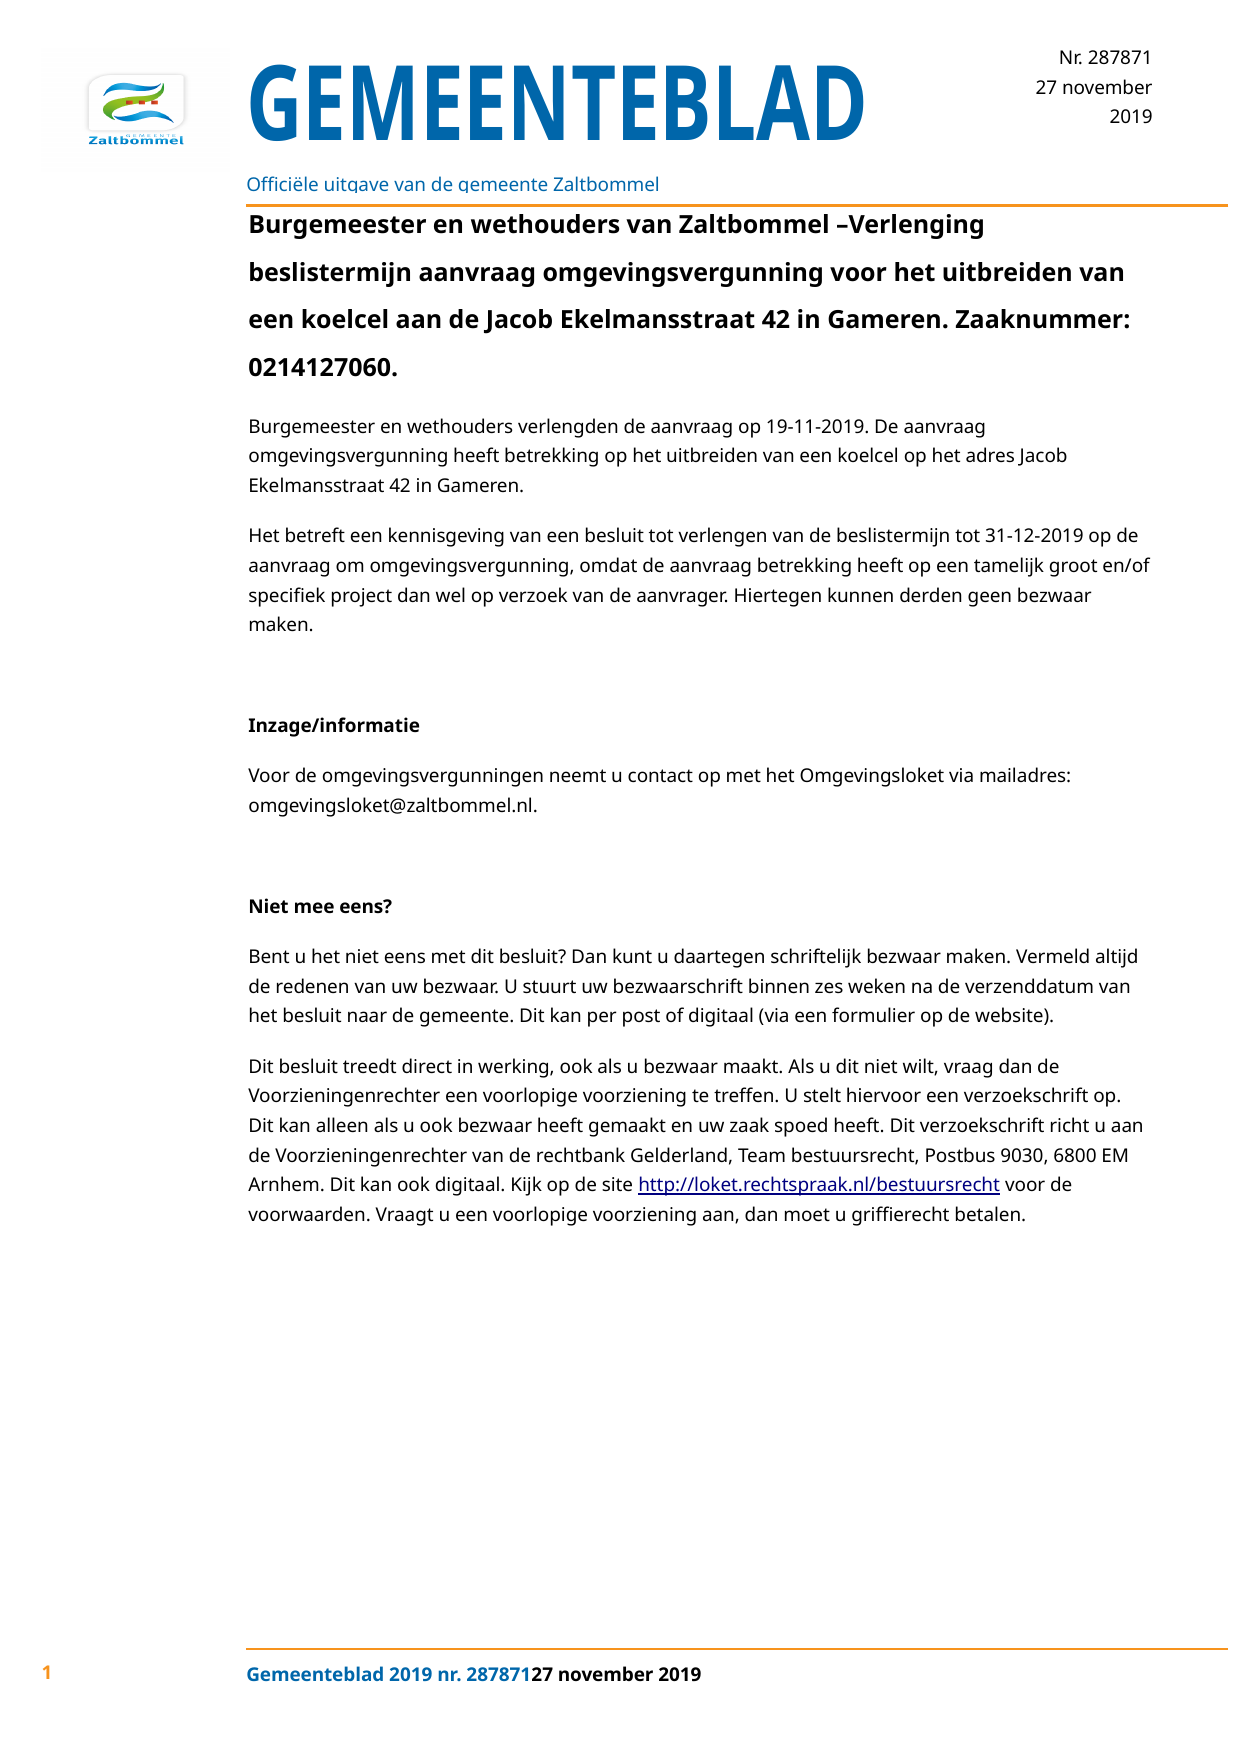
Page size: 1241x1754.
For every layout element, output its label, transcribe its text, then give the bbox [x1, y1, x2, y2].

text Het betreft een kennisgeving van een besluit tot verlengen van de beslistermijn tot 31-12-2019 op de aanvraag om omgevingsvergunning, omdat de aanvraag betrekking heeft op een tamelijk groot en/of specifiek project dan wel op verzoek van de aanvrager. Hiertegen kunnen derden geen bezwaar maken. [248, 523, 1152, 637]
text Dit besluit treedt direct in werking, ook als u bezwaar maakt. Als u dit niet wilt, vraag dan de Voorzieningenrechter een voorlopige voorziening te treffen. U stelt hiervoor een verzoekschrift op. Dit kan alleen als u ook bezwaar heeft gemaakt en uw zaak spoed heeft. Dit verzoekschrift richt u aan de Voorzieningenrechter van de rechtbank Gelderland, Team bestuursrecht, Postbus 9030, 6800 EM Arnhem. Dit kan ook digitaal. Kijk op de site http://loket.rechtspraak.nl/bestuursrecht voor de voorwaarden. Vraagt u een voorlopige voorziening aan, dan moet u griffierecht betalen. [248, 1053, 1152, 1227]
text Burgemeester en wethouders verlengden de aanvraag op 19-11-2019. De aanvraag omgevingsvergunning heeft betrekking op het uitbreiden van een koelcel op het adres Jacob Ekelmansstraat 42 in Gameren. [248, 413, 1152, 498]
picture [41, 47, 231, 172]
text Niet mee eens? [248, 893, 1152, 919]
text Inzage/informatie [248, 712, 1152, 738]
text Burgemeester en wethouders van Zaltbommel –Verlenging beslistermijn aanvraag omgevingsvergunning voor het uitbreiden van een koelcel aan de Jacob Ekelmansstraat 42 in Gameren. Zaaknummer: 0214127060. [248, 207, 1152, 384]
text Bent u het niet eens met dit besluit? Dan kunt u daartegen schriftelijk bezwaar maken. Vermeld altijd de redenen van uw bezwaar. U stuurt uw bezwaarschrift binnen zes weken na de verzenddatum van het besluit naar de gemeente. Dit kan per post of digitaal (via een formulier op de website). [248, 943, 1152, 1028]
text Voor de omgevingsvergunningen neemt u contact op met het Omgevingsloket via mailadres: omgevingsloket@zaltbommel.nl. [248, 763, 1152, 818]
